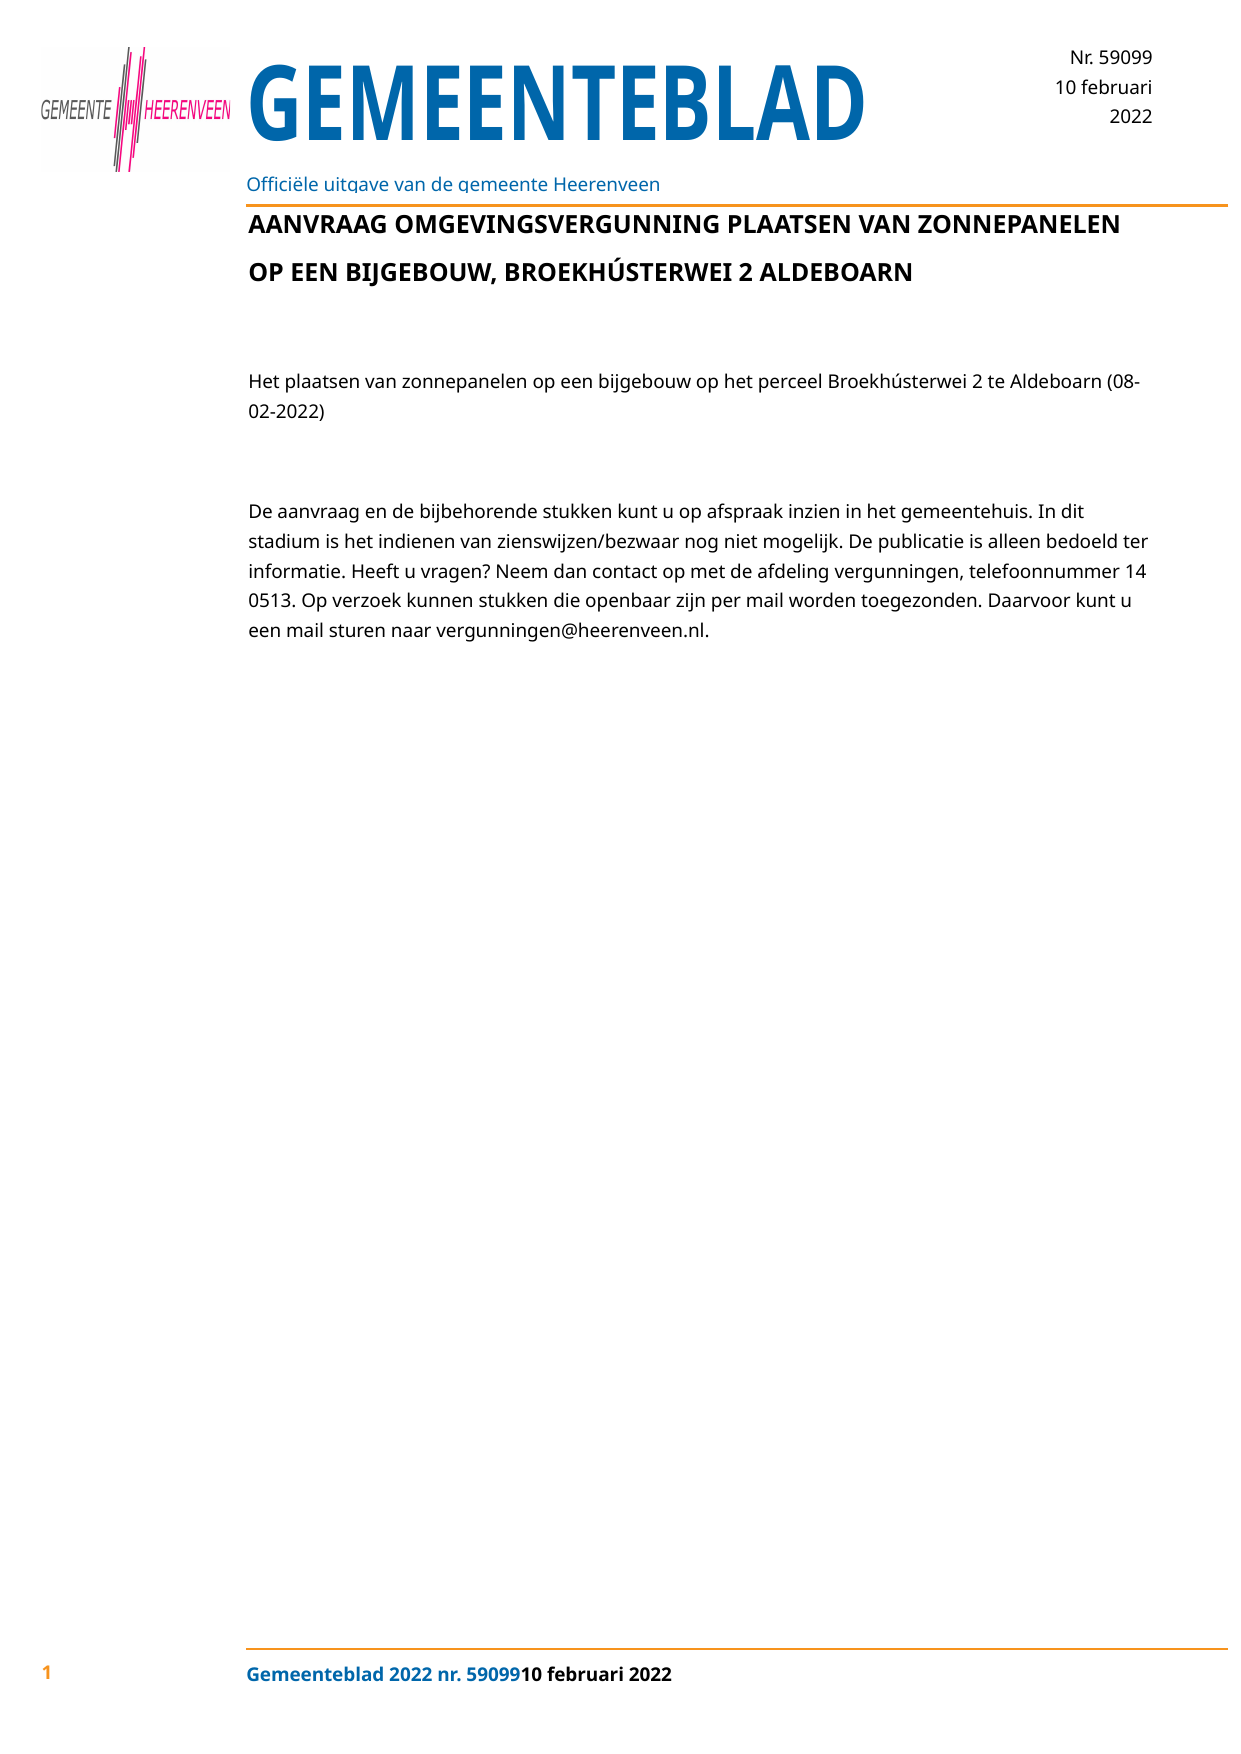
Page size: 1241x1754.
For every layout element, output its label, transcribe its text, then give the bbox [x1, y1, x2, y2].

text De aanvraag en de bijbehorende stukken kunt u op afspraak inzien in het gemeentehuis. In dit stadium is het indienen van zienswijzen/bezwaar nog niet mogelijk. De publicatie is alleen bedoeld ter informatie. Heeft u vragen? Neem dan contact op met de afdeling vergunningen, telefoonnummer 14 0513. Op verzoek kunnen stukken die openbaar zijn per mail worden toegezonden. Daarvoor kunt u een mail sturen naar vergunningen@heerenveen.nl. [248, 499, 1152, 643]
text Het plaatsen van zonnepanelen op een bijgebouw op het perceel Broekhústerwei 2 te Aldeboarn (08-02-2022) [248, 368, 1152, 424]
text AANVRAAG OMGEVINGSVERGUNNING PLAATSEN VAN ZONNEPANELEN OP EEN BIJGEBOUW, BROEKHÚSTERWEI 2 ALDEBOARN [248, 207, 1152, 288]
picture [41, 47, 231, 172]
